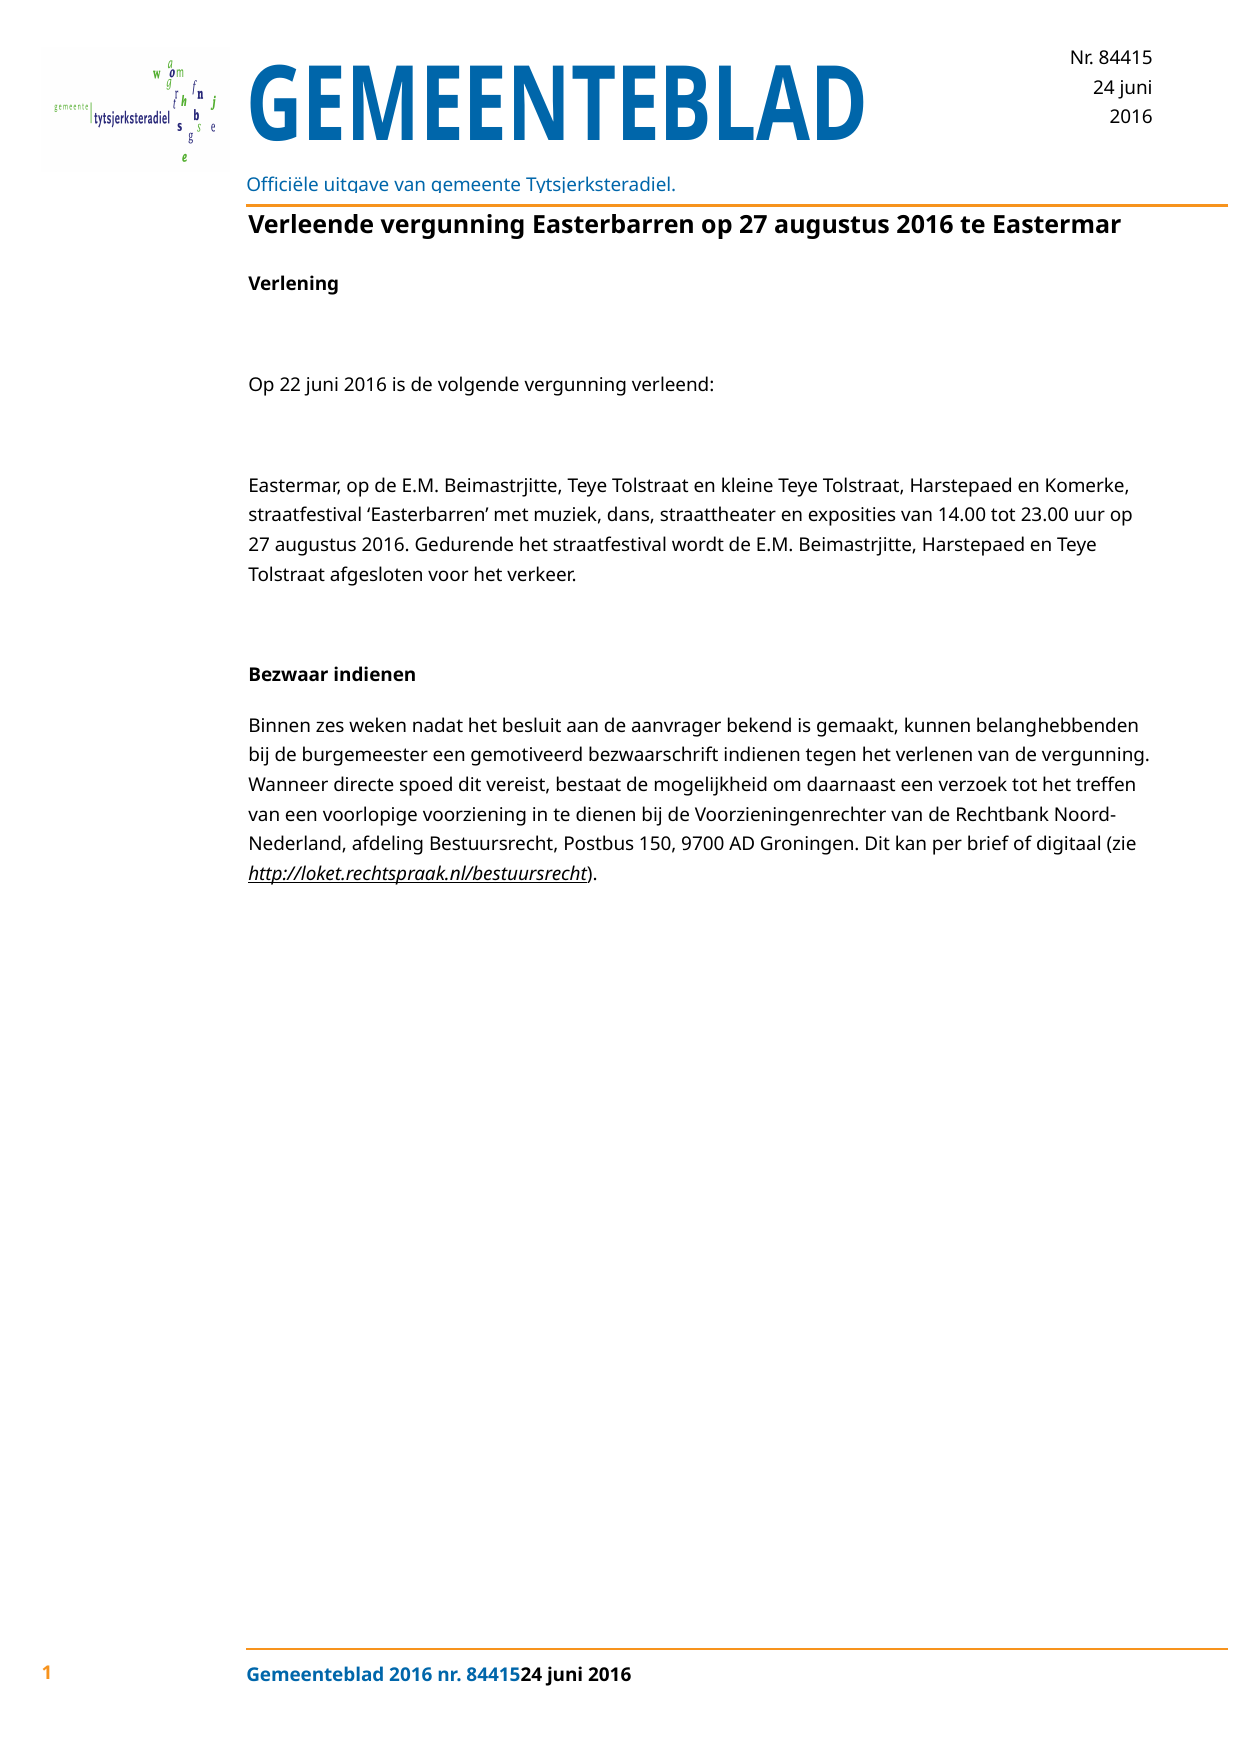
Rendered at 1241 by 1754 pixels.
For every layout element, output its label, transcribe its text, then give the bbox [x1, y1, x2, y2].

text Binnen zes weken nadat het besluit aan de aanvrager bekend is gemaakt, kunnen belang­hebbenden bij de burgemeester een gemotiveerd bezwaarschrift indienen tegen het verlenen van de ver­gunning. Wanneer directe spoed dit vereist, bestaat de mogelijkheid om daarnaast een verzoek tot het treffen van een voorlopige voorziening in te dienen bij de Voorzieningenrechter van de Rechtbank Noord-Nederland, afdeling Bestuursrecht, Postbus 150, 9700 AD Groningen. Dit kan per brief of digitaal (zie http://loket.rechtspraak.nl/bestuursrecht). [248, 712, 1152, 886]
picture [41, 47, 231, 172]
text Verleende vergunning Easterbarren op 27 augustus 2016 te Eastermar [248, 207, 1152, 241]
text Bezwaar indienen [248, 662, 1152, 687]
text Op 22 juni 2016 is de volgende vergunning ver­leend: [248, 371, 1152, 397]
text Verlening [248, 270, 1152, 296]
text Eastermar, op de E.M. Beimastrjitte, Teye Tolstraat en kleine Teye Tolstraat, Harstepaed en Komerke, straatfestival ‘Easterbarren’ met muziek, dans, straattheater en exposities van 14.00 tot 23.00 uur op 27 augustus 2016. Gedurende het straatfestival wordt de E.M. Beimastrjitte, Harstepaed en Teye Tolstraat afgesloten voor het verkeer. [248, 472, 1152, 586]
